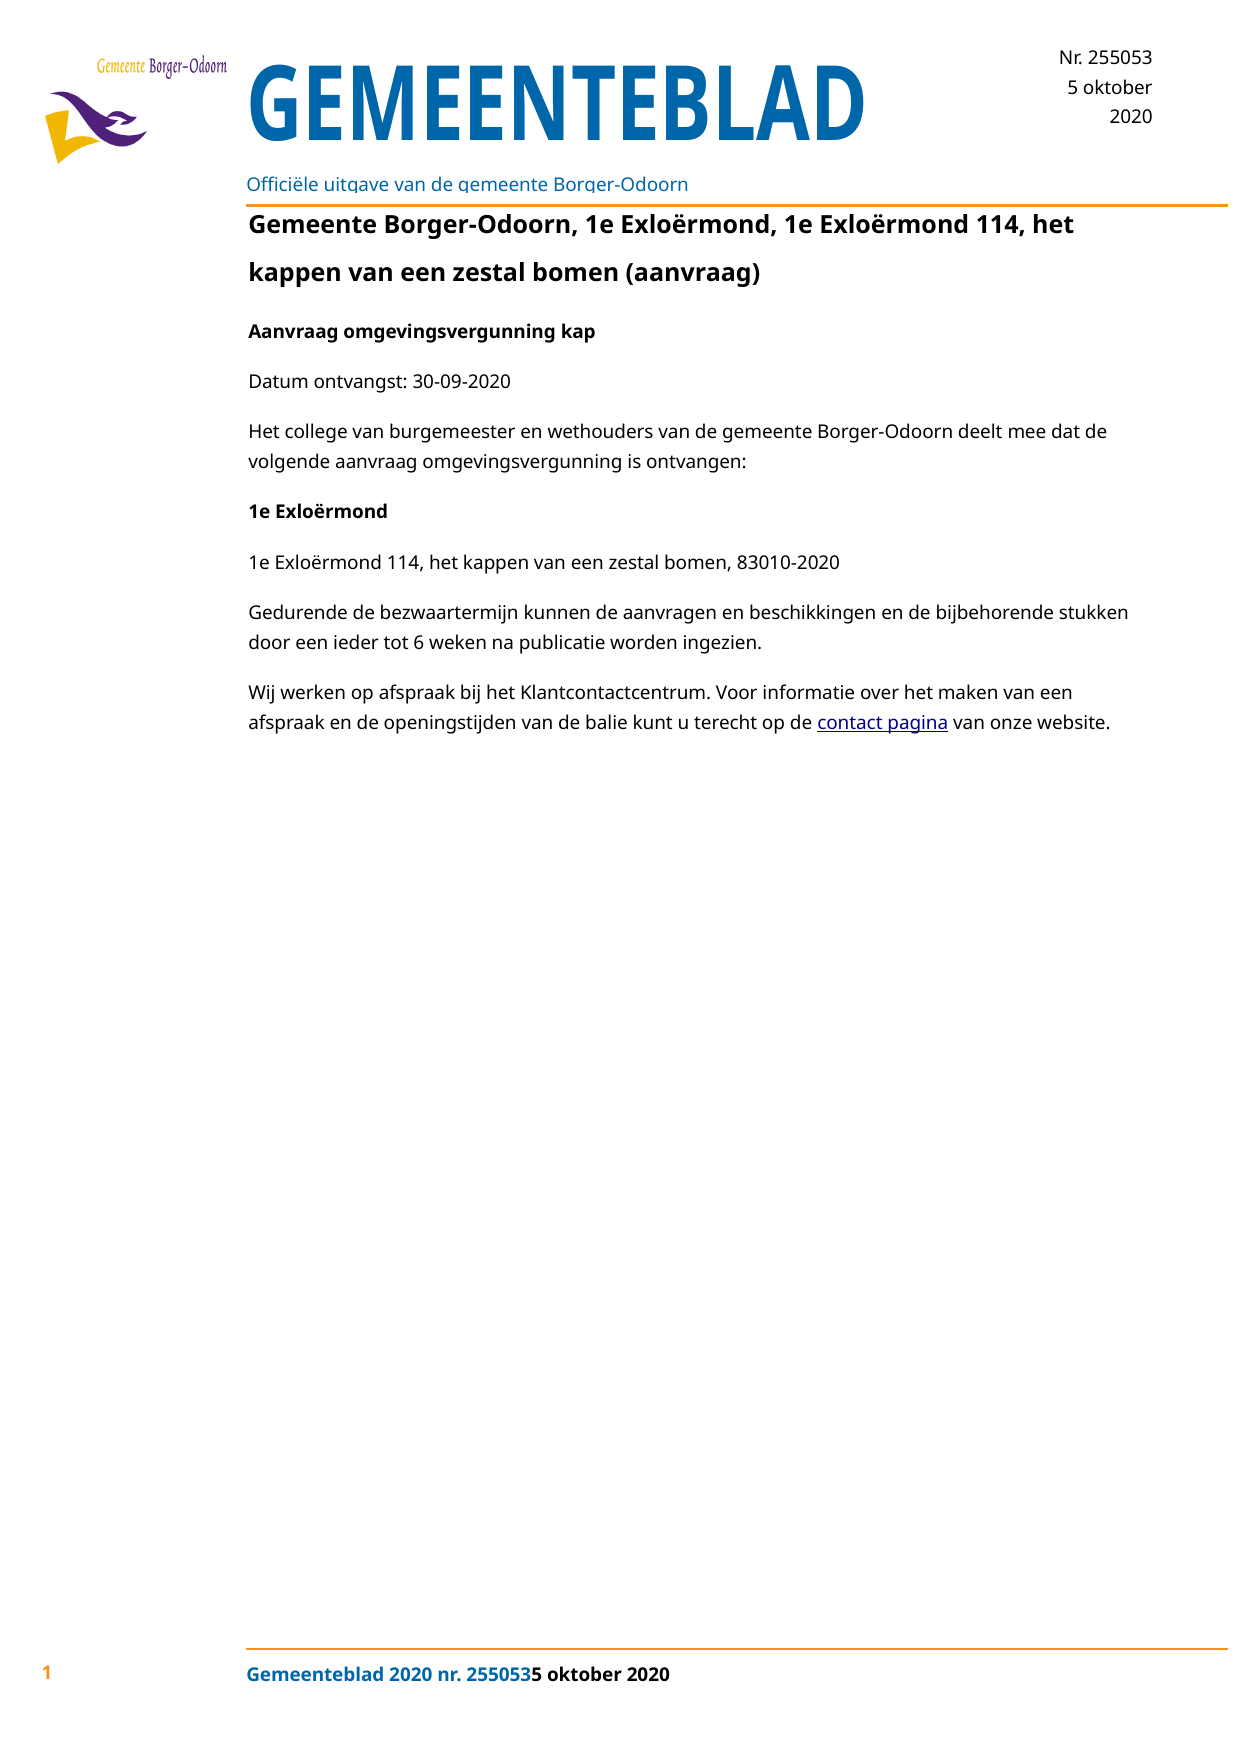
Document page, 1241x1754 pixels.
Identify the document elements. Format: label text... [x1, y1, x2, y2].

text Wij werken op afspraak bij het Klantcontactcentrum. Voor informatie over het maken van een afspraak en de openingstijden van de balie kunt u terecht op de contact pagina van onze website. [248, 679, 1152, 735]
text Gedurende de bezwaartermijn kunnen de aanvragen en beschikkingen en de bijbehorende stukken door een ieder tot 6 weken na publicatie worden ingezien. [248, 599, 1152, 655]
text Aanvraag omgevingsvergunning kap [248, 318, 1152, 344]
picture [41, 47, 231, 172]
text Het college van burgemeester en wethouders van de gemeente Borger-Odoorn deelt mee dat de volgende aanvraag omgevingsvergunning is ontvangen: [248, 419, 1152, 474]
text 1e Exloërmond 114, het kappen van een zestal bomen, 83010-2020 [248, 549, 1152, 575]
text Gemeente Borger-Odoorn, 1e Exloërmond, 1e Exloërmond 114, het kappen van een zestal bomen (aanvraag) [248, 207, 1152, 288]
text 1e Exloërmond [248, 499, 1152, 524]
text Datum ontvangst: 30-09-2020 [248, 368, 1152, 394]
